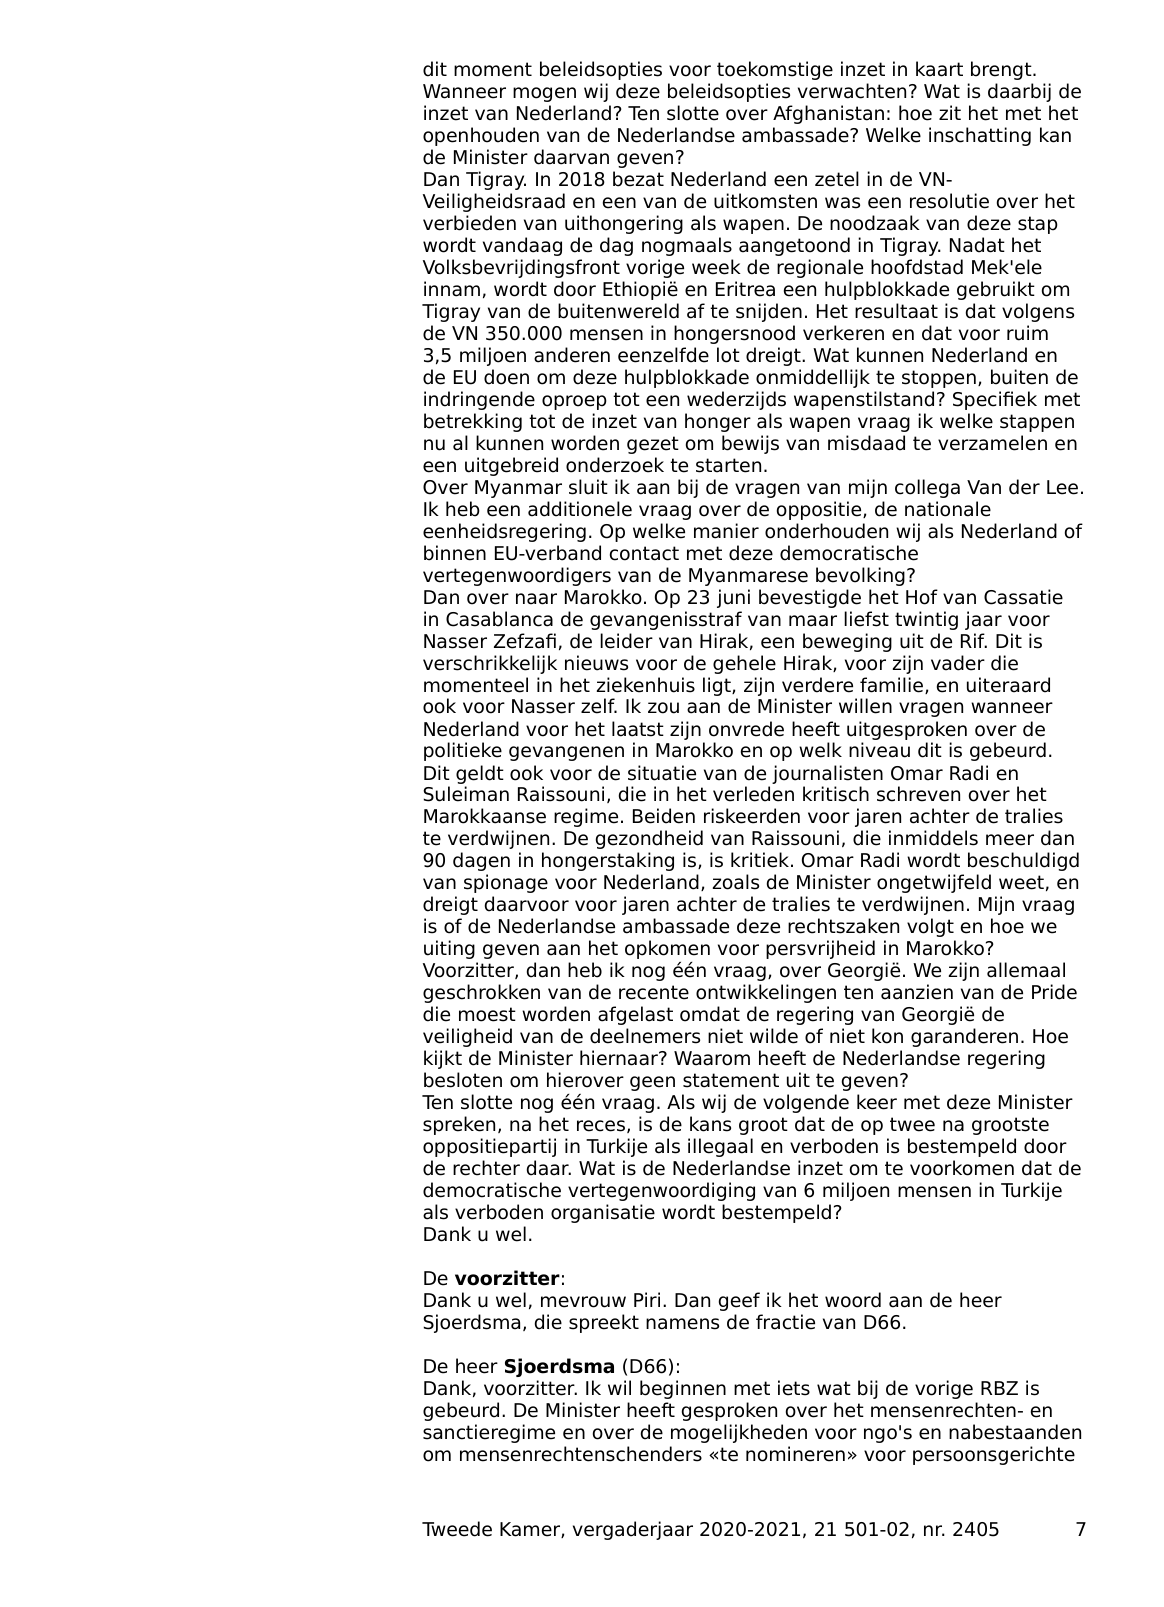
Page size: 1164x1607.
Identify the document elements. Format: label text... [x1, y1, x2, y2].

text dit moment beleidsopties voor toekomstige inzet in kaart brengt. Wanneer mogen wij deze beleidsopties verwachten? Wat is daarbij de inzet van Nederland? Ten slotte over Afghanistan: hoe zit het met het openhouden van de Nederlandse ambassade? Welke inschatting kan de Minister daarvan geven? [422, 59, 1087, 169]
text Dank u wel. [422, 1224, 1087, 1246]
text De heer Sjoerdsma (D66): [422, 1356, 1087, 1378]
text Ten slotte nog één vraag. Als wij de volgende keer met deze Minister spreken, na het reces, is de kans groot dat de op twee na grootste oppositiepartij in Turkije als illegaal en verboden is bestempeld door de rechter daar. Wat is de Nederlandse inzet om te voorkomen dat de democratische vertegenwoordiging van 6 miljoen mensen in Turkije als verboden organisatie wordt bestempeld? [422, 1092, 1087, 1224]
text Dank, voorzitter. Ik wil beginnen met iets wat bij de vorige RBZ is gebeurd. De Minister heeft gesproken over het mensenrechten- en sanctieregime en over de mogelijkheden voor ngo's en nabestaanden om mensenrechtenschenders «te nomineren» voor persoonsgerichte [422, 1378, 1087, 1466]
text Dan Tigray. In 2018 bezat Nederland een zetel in de VN-Veiligheidsraad en een van de uitkomsten was een resolutie over het verbieden van uithongering als wapen. De noodzaak van deze stap wordt vandaag de dag nogmaals aangetoond in Tigray. Nadat het Volksbevrijdingsfront vorige week de regionale hoofdstad Mek'ele innam, wordt door Ethiopië en Eritrea een hulpblokkade gebruikt om Tigray van de buitenwereld af te snijden. Het resultaat is dat volgens de VN 350.000 mensen in hongersnood verkeren en dat voor ruim 3,5 miljoen anderen eenzelfde lot dreigt. Wat kunnen Nederland en de EU doen om deze hulpblokkade onmiddellijk te stoppen, buiten de indringende oproep tot een wederzijds wapenstilstand? Specifiek met betrekking tot de inzet van honger als wapen vraag ik welke stappen nu al kunnen worden gezet om bewijs van misdaad te verzamelen en een uitgebreid onderzoek te starten. [422, 169, 1087, 477]
text Dank u wel, mevrouw Piri. Dan geef ik het woord aan de heer Sjoerdsma, die spreekt namens de fractie van D66. [422, 1290, 1087, 1334]
text Dan over naar Marokko. Op 23 juni bevestigde het Hof van Cassatie in Casablanca de gevangenisstraf van maar liefst twintig jaar voor Nasser Zefzafi, de leider van Hirak, een beweging uit de Rif. Dit is verschrikkelijk nieuws voor de gehele Hirak, voor zijn vader die momenteel in het ziekenhuis ligt, zijn verdere familie, en uiteraard ook voor Nasser zelf. Ik zou aan de Minister willen vragen wanneer Nederland voor het laatst zijn onvrede heeft uitgesproken over de politieke gevangenen in Marokko en op welk niveau dit is gebeurd. Dit geldt ook voor de situatie van de journalisten Omar Radi en Suleiman Raissouni, die in het verleden kritisch schreven over het Marokkaanse regime. Beiden riskeerden voor jaren achter de tralies te verdwijnen. De gezondheid van Raissouni, die inmiddels meer dan 90 dagen in hongerstaking is, is kritiek. Omar Radi wordt beschuldigd van spionage voor Nederland, zoals de Minister ongetwijfeld weet, en dreigt daarvoor voor jaren achter de tralies te verdwijnen. Mijn vraag is of de Nederlandse ambassade deze rechtszaken volgt en hoe we uiting geven aan het opkomen voor persvrijheid in Marokko? [422, 587, 1087, 960]
text Voorzitter, dan heb ik nog één vraag, over Georgië. We zijn allemaal geschrokken van de recente ontwikkelingen ten aanzien van de Pride die moest worden afgelast omdat de regering van Georgië de veiligheid van de deelnemers niet wilde of niet kon garanderen. Hoe kijkt de Minister hiernaar? Waarom heeft de Nederlandse regering besloten om hierover geen statement uit te geven? [422, 960, 1087, 1092]
text De voorzitter: [422, 1268, 1087, 1290]
text Over Myanmar sluit ik aan bij de vragen van mijn collega Van der Lee. Ik heb een additionele vraag over de oppositie, de nationale eenheidsregering. Op welke manier onderhouden wij als Nederland of binnen EU-verband contact met deze democratische vertegenwoordigers van de Myanmarese bevolking? [422, 477, 1087, 587]
